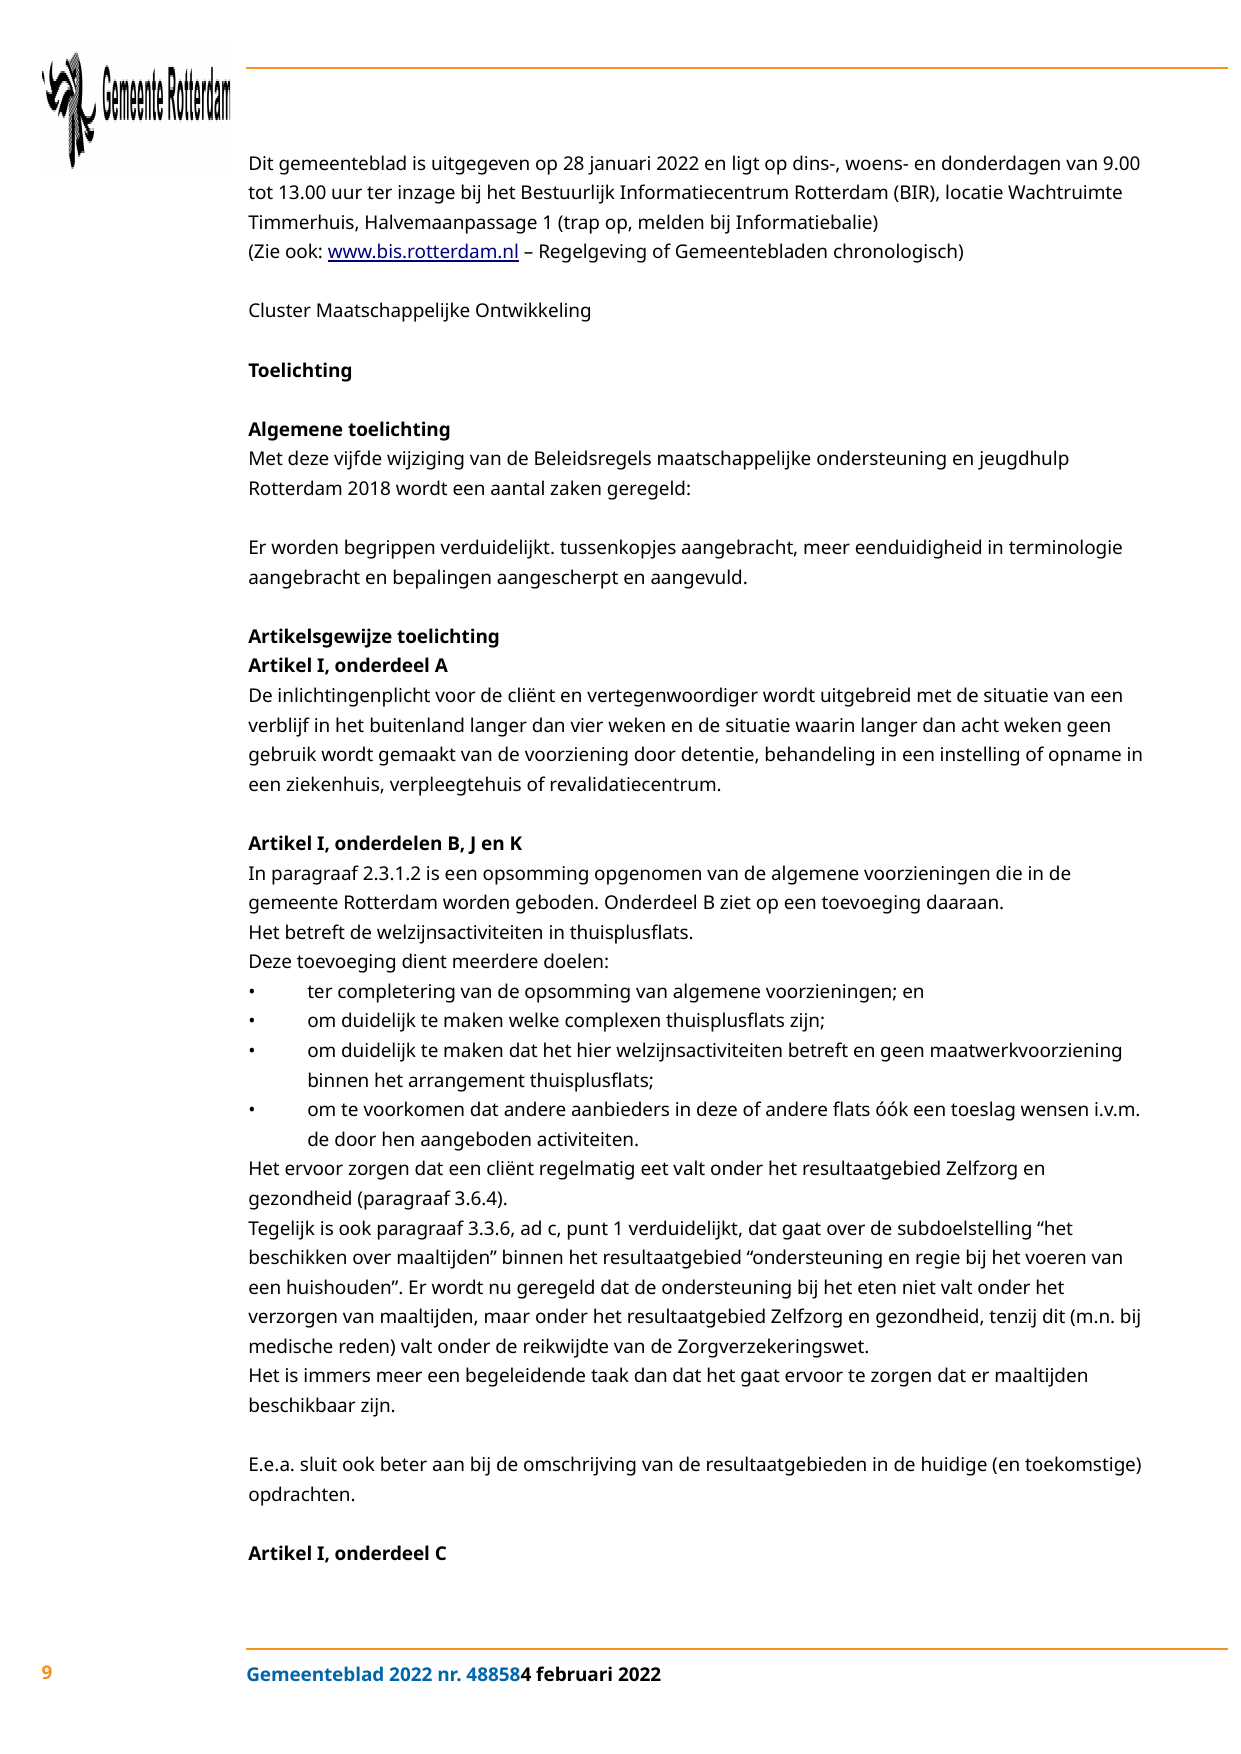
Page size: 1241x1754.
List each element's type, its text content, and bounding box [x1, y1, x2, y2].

text Deze toevoeging dient meerdere doelen: [248, 948, 1152, 974]
text E.e.a. sluit ook beter aan bij de omschrijving van de resultaatgebieden in de huidige (en toekomstige) opdrachten. [248, 1451, 1152, 1507]
text Met deze vijfde wijziging van de Beleidsregels maatschappelijke ondersteuning en jeugdhulp Rotterdam 2018 wordt een aantal zaken geregeld: [248, 446, 1152, 501]
text Artikel I, onderdeel C [248, 1540, 1152, 1566]
list om te voorkomen dat andere aanbieders in deze of andere flats óók een toeslag wensen i.v.m. de door hen aangeboden activiteiten. [248, 1096, 1152, 1152]
list om duidelijk te maken welke complexen thuisplusflats zijn; [248, 1008, 1152, 1033]
text Er worden begrippen verduidelijkt. tussenkopjes aangebracht, meer eenduidigheid in terminologie aangebracht en bepalingen aangescherpt en aangevuld. [248, 534, 1152, 589]
text Cluster Maatschappelijke Ontwikkeling [248, 298, 1152, 323]
text Het is immers meer een begeleidende taak dan dat het gaat ervoor te zorgen dat er maaltijden beschikbaar zijn. [248, 1363, 1152, 1418]
text Artikel I, onderdelen B, J en K [248, 830, 1152, 856]
list ter completering van de opsomming van algemene voorzieningen; en [248, 978, 1152, 1004]
text Algemene toelichting [248, 416, 1152, 442]
text Het ervoor zorgen dat een cliënt regelmatig eet valt onder het resultaatgebied Zelfzorg en gezondheid (paragraaf 3.6.4). [248, 1156, 1152, 1211]
text (Zie ook: www.bis.rotterdam.nl – Regelgeving of Gemeentebladen chronologisch) [248, 238, 1152, 264]
text Tegelijk is ook paragraaf 3.3.6, ad c, punt 1 verduidelijkt, dat gaat over de subdoelstelling “het beschikken over maaltijden” binnen het resultaatgebied “ondersteuning en regie bij het voeren van een huishouden”. Er wordt nu geregeld dat de ondersteuning bij het eten niet valt onder het verzorgen van maaltijden, maar onder het resultaatgebied Zelfzorg en gezondheid, tenzij dit (m.n. bij medische reden) valt onder de reikwijdte van de Zorgverzekeringswet. [248, 1215, 1152, 1359]
text Toelichting [248, 357, 1152, 382]
text Dit gemeenteblad is uitgegeven op 28 januari 2022 en ligt op dins-, woens- en donderdagen van 9.00 tot 13.00 uur ter inzage bij het Bestuurlijk Informatiecentrum Rotterdam (BIR), locatie Wachtruimte Timmerhuis, Halvemaanpassage 1 (trap op, melden bij Informatiebalie) [248, 150, 1152, 234]
text De inlichtingenplicht voor de cliënt en vertegenwoordiger wordt uitgebreid met de situatie van een verblijf in het buitenland langer dan vier weken en de situatie waarin langer dan acht weken geen gebruik wordt gemaakt van de voorziening door detentie, behandeling in een instelling of opname in een ziekenhuis, verpleegtehuis of revalidatiecentrum. [248, 682, 1152, 797]
list om duidelijk te maken dat het hier welzijnsactiviteiten betreft en geen maatwerkvoorziening binnen het arrangement thuisplusflats; [248, 1037, 1152, 1092]
text Het betreft de welzijnsactiviteiten in thuisplusflats. [248, 919, 1152, 944]
text In paragraaf 2.3.1.2 is een opsomming opgenomen van de algemene voorzieningen die in de gemeente Rotterdam worden geboden. Onderdeel B ziet op een toevoeging daaraan. [248, 860, 1152, 915]
text Artikelsgewijze toelichting [248, 623, 1152, 649]
text Artikel I, onderdeel A [248, 653, 1152, 678]
picture [41, 47, 231, 172]
